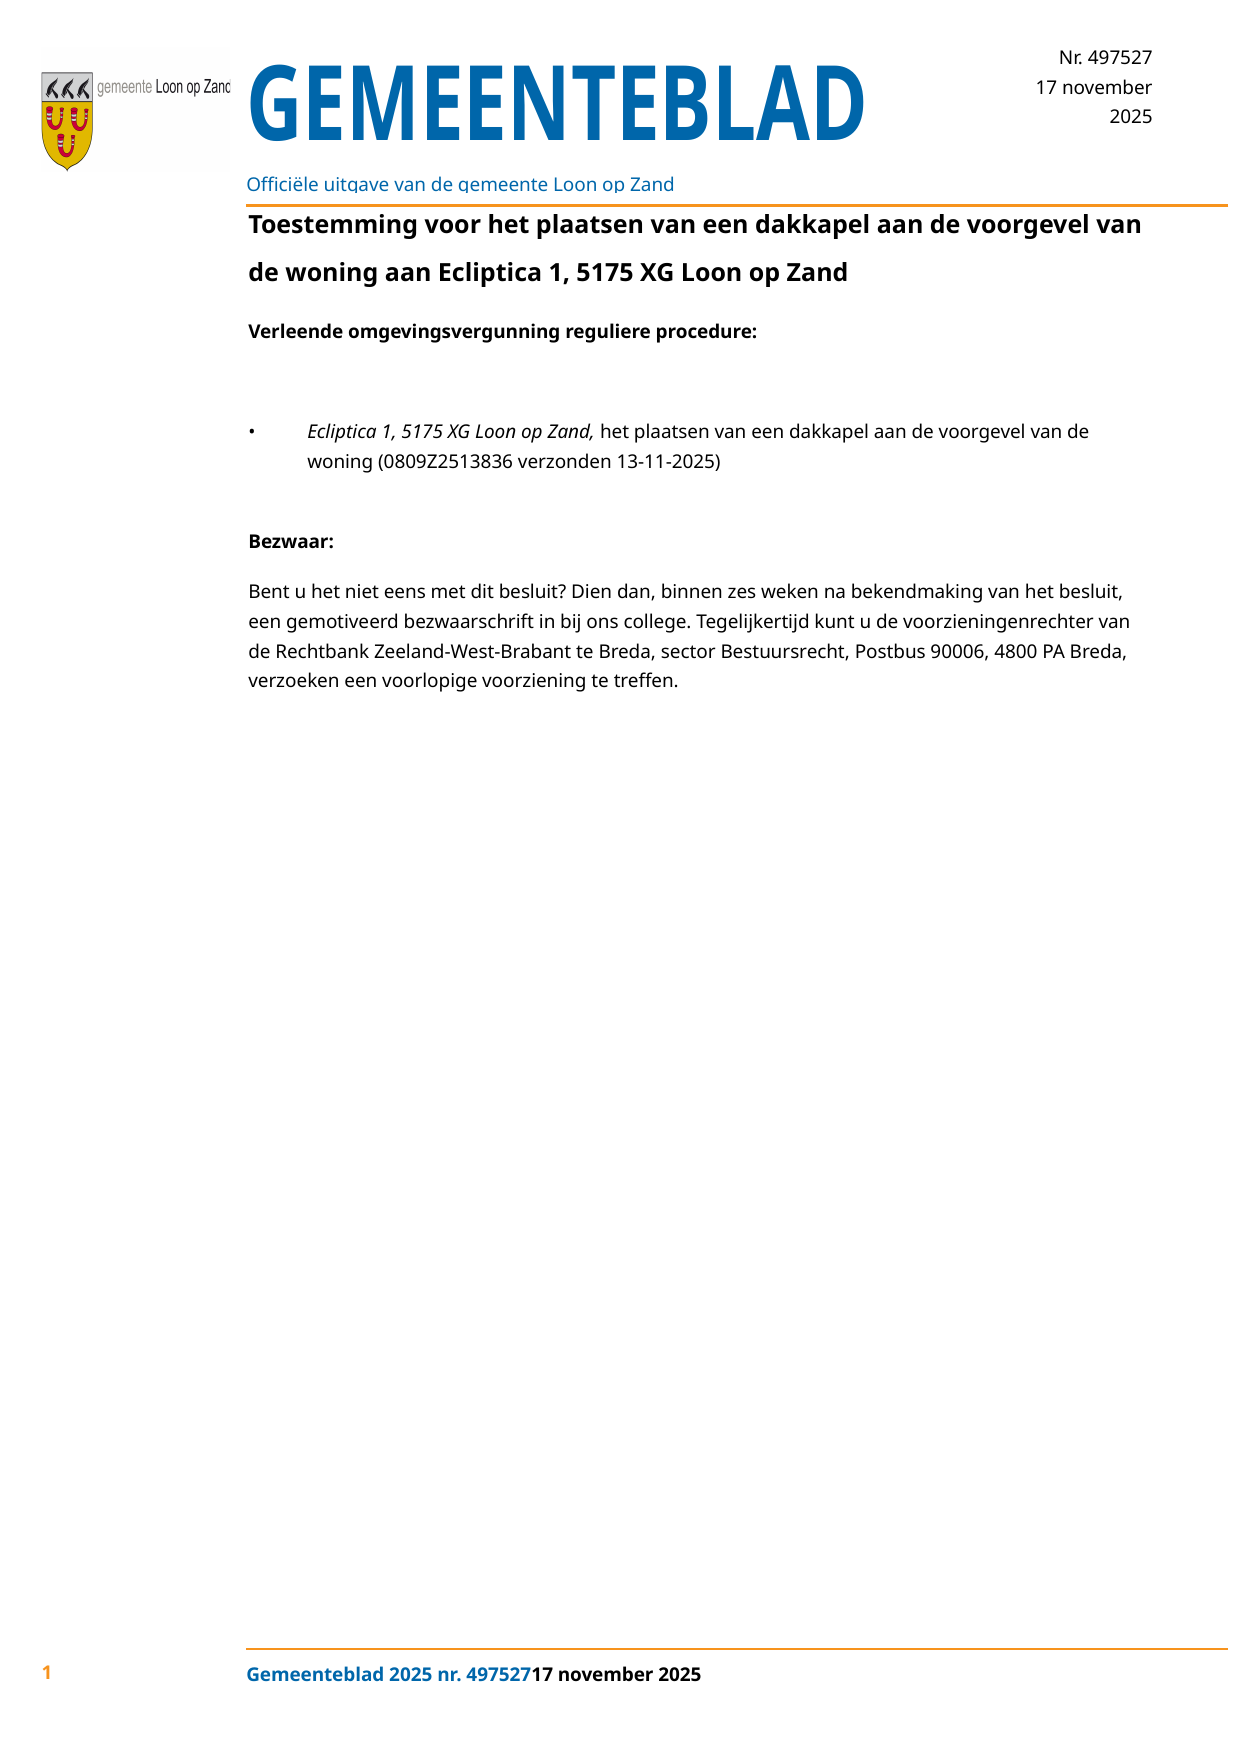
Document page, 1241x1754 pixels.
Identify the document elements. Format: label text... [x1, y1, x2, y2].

text Bezwaar: [248, 528, 1152, 554]
text Bent u het niet eens met dit besluit? Dien dan, binnen zes weken na bekendmaking van het besluit, een gemotiveerd bezwaarschrift in bij ons college. Tegelijkertijd kunt u de voorzieningenrechter van de Rechtbank Zeeland-West-Brabant te Breda, sector Bestuursrecht, Postbus 90006, 4800 PA Breda, verzoeken een voorlopige voorziening te treffen. [248, 579, 1152, 693]
picture [41, 47, 231, 172]
text Verleende omgevingsvergunning reguliere procedure: [248, 318, 1152, 344]
list Ecliptica 1, 5175 XG Loon op Zand, het plaatsen van een dakkapel aan de voorgevel van de woning (0809Z2513836 verzonden 13-11-2025) [248, 419, 1152, 474]
text Toestemming voor het plaatsen van een dakkapel aan de voorgevel van de woning aan Ecliptica 1, 5175 XG Loon op Zand [248, 207, 1152, 288]
